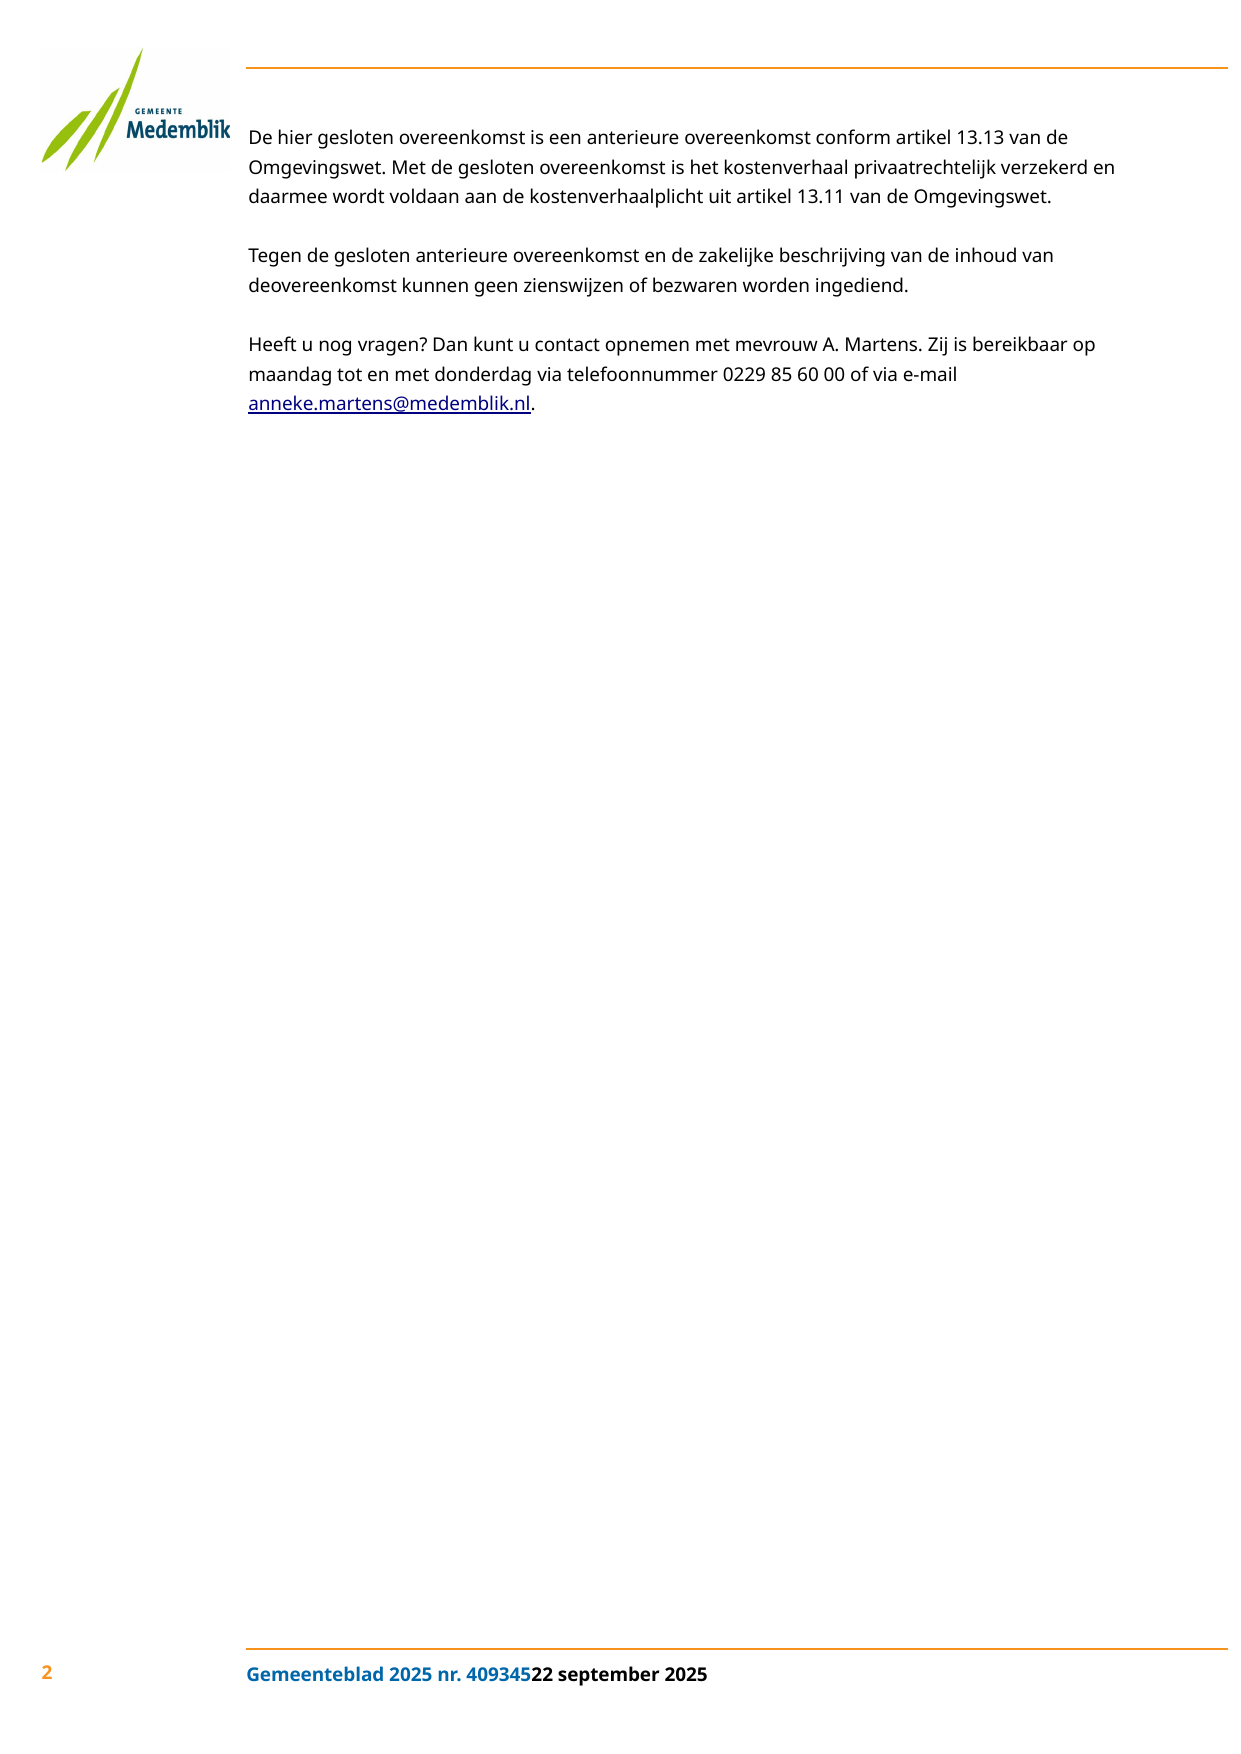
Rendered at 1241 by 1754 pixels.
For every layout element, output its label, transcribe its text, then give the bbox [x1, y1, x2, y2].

text Tegen de gesloten anterieure overeenkomst en de zakelijke beschrijving van de inhoud van deovereenkomst kunnen geen zienswijzen of bezwaren worden ingediend. [248, 243, 1152, 298]
picture [41, 47, 231, 172]
text De hier gesloten overeenkomst is een anterieure overeenkomst conform artikel 13.13 van de Omgevingswet. Met de gesloten overeenkomst is het kostenverhaal privaatrechtelijk verzekerd en daarmee wordt voldaan aan de kostenverhaalplicht uit artikel 13.11 van de Omgevingswet. [248, 124, 1152, 209]
text Heeft u nog vragen? Dan kunt u contact opnemen met mevrouw A. Martens. Zij is bereikbaar op maandag tot en met donderdag via telefoonnummer 0229 85 60 00 of via e-mail [248, 331, 1152, 387]
text anneke.martens@medemblik.nl. [248, 391, 1152, 416]
